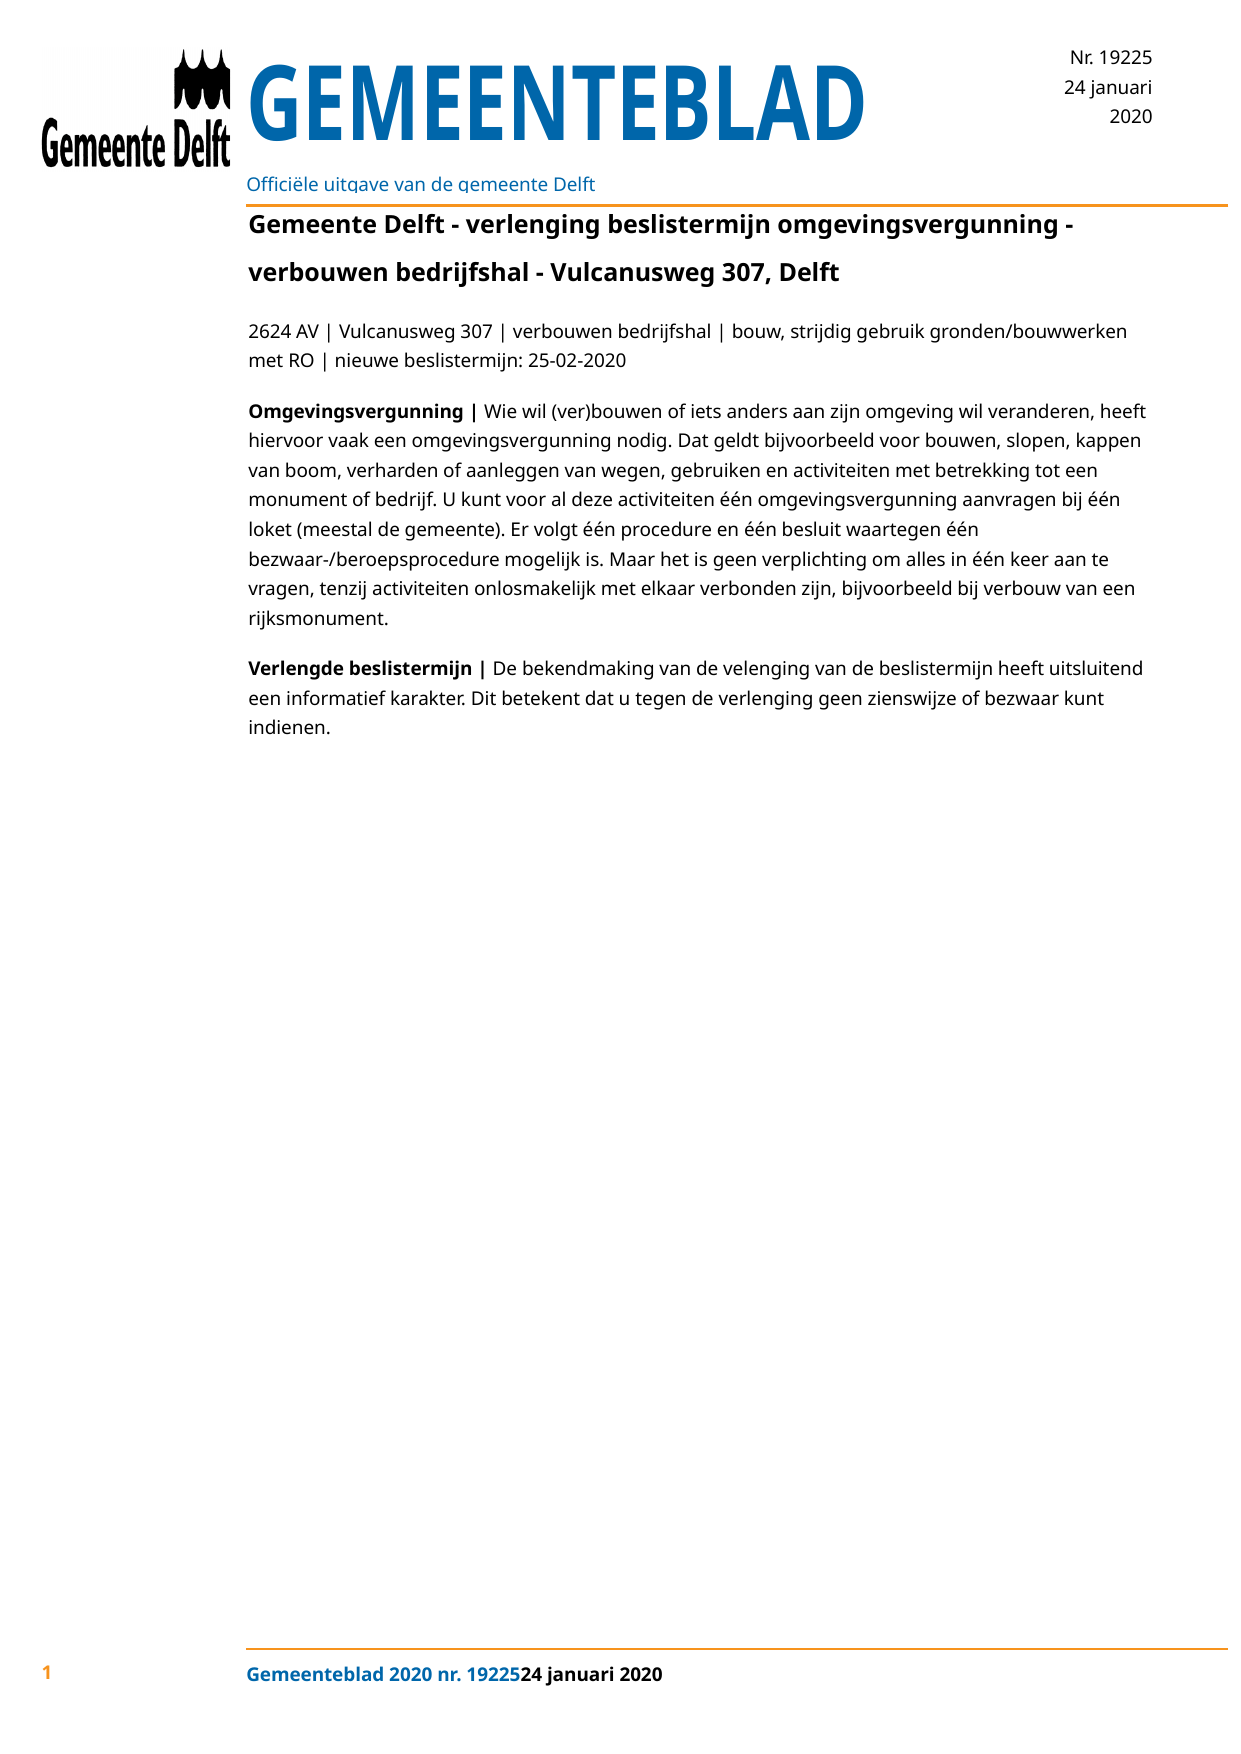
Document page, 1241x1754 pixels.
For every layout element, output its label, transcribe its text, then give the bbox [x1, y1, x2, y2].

text Verlengde beslistermijn | De bekendmaking van de velenging van de beslistermijn heeft uitsluitend een informatief karakter. Dit betekent dat u tegen de verlenging geen zienswijze of bezwaar kunt indienen. [248, 655, 1152, 740]
text 2624 AV | Vulcanusweg 307 | verbouwen bedrijfshal | bouw, strijdig gebruik gronden/bouwwerken met RO | nieuwe beslistermijn: 25-02-2020 [248, 318, 1152, 373]
picture [41, 47, 231, 172]
text Gemeente Delft - verlenging beslistermijn omgevingsvergunning - verbouwen bedrijfshal - Vulcanusweg 307, Delft [248, 207, 1152, 288]
text Omgevingsvergunning | Wie wil (ver)bouwen of iets anders aan zijn omgeving wil veranderen, heeft hiervoor vaak een omgevingsvergunning nodig. Dat geldt bijvoorbeeld voor bouwen, slopen, kappen van boom, verharden of aanleggen van wegen, gebruiken en activiteiten met betrekking tot een monument of bedrijf. U kunt voor al deze activiteiten één omgevingsvergunning aanvragen bij één loket (meestal de gemeente). Er volgt één procedure en één besluit waartegen één bezwaar-/beroepsprocedure mogelijk is. Maar het is geen verplichting om alles in één keer aan te vragen, tenzij activiteiten onlosmakelijk met elkaar verbonden zijn, bijvoorbeeld bij verbouw van een rijksmonument. [248, 398, 1152, 631]
